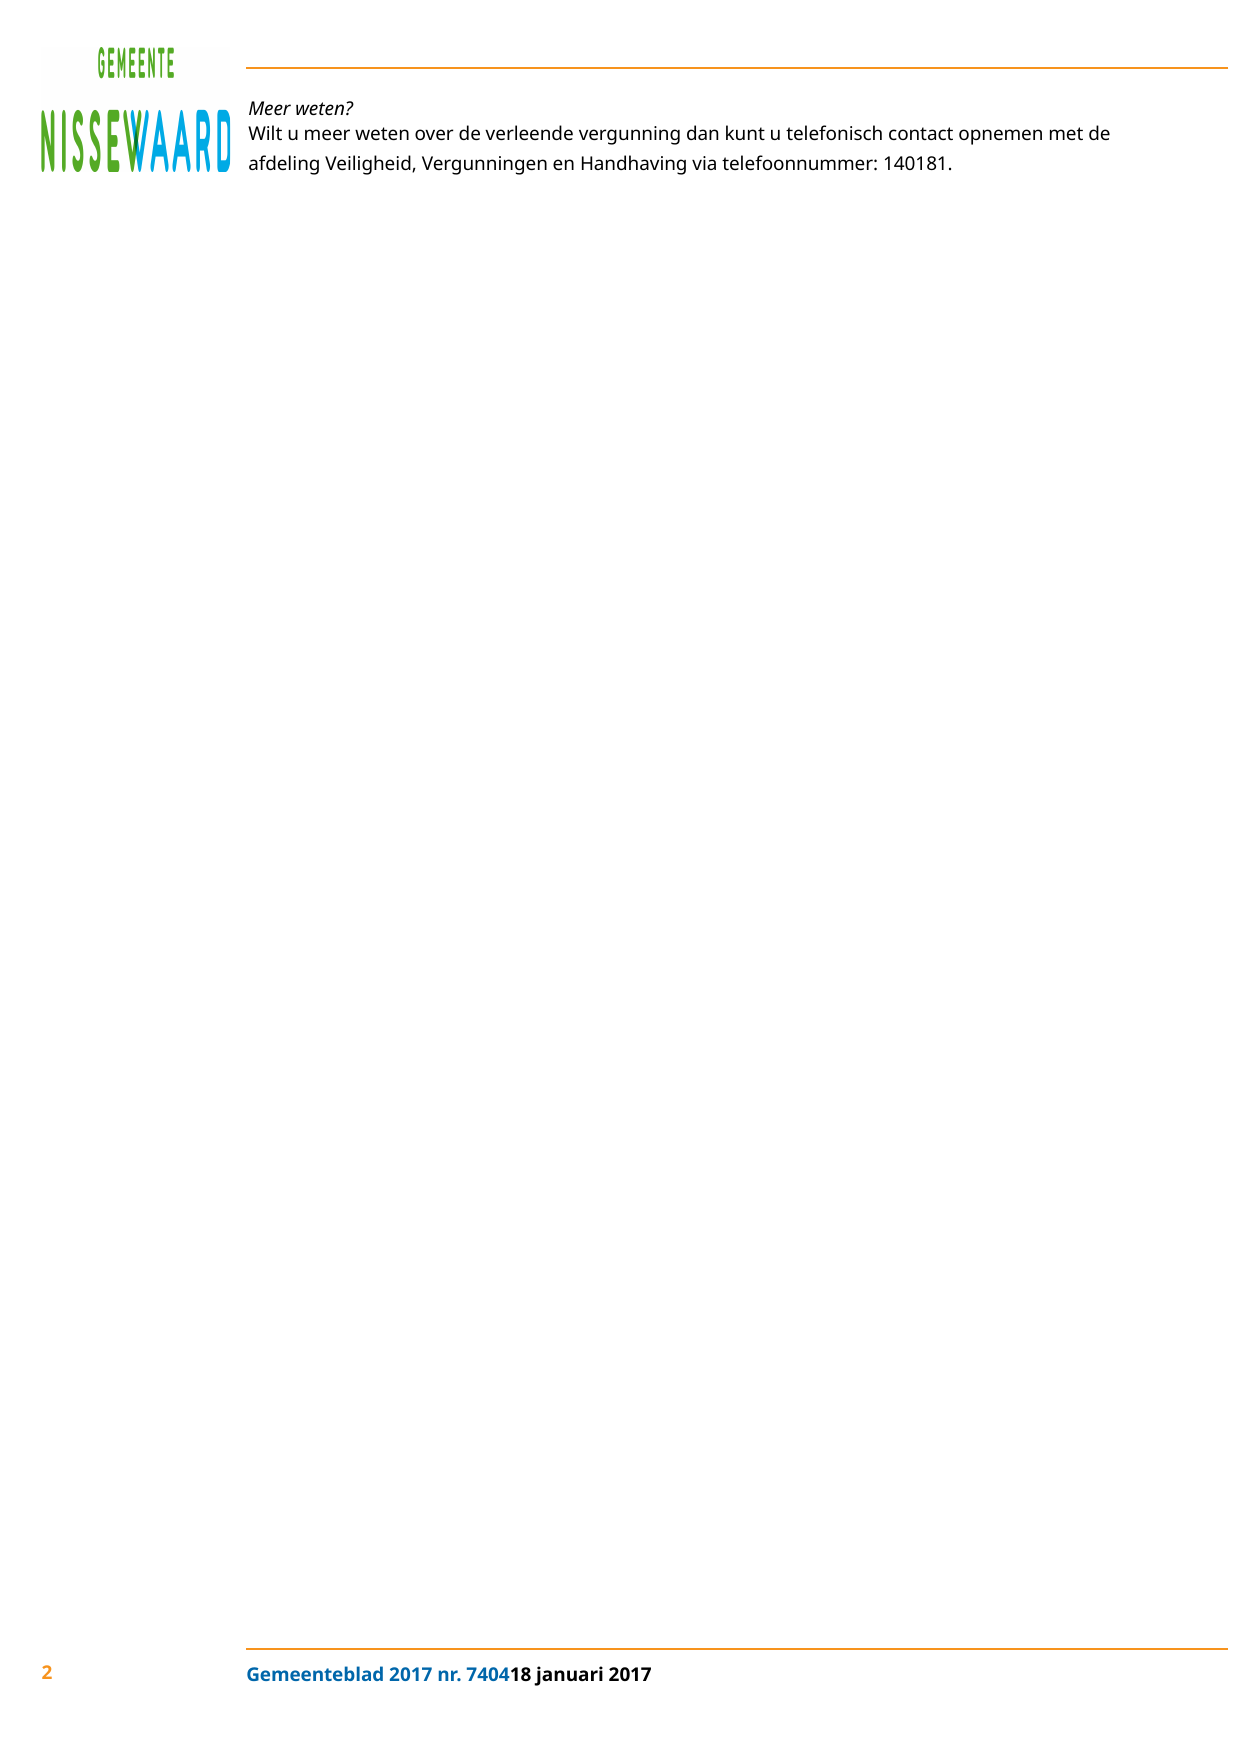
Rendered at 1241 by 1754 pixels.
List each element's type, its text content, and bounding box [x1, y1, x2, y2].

picture [201, 122, 206, 138]
picture [222, 122, 227, 160]
picture [176, 157, 187, 172]
text Meer weten? [248, 95, 1152, 121]
picture [154, 157, 165, 172]
picture [200, 151, 206, 172]
text Wilt u meer weten over de verleende vergunning dan kunt u telefonisch contact opnemen met de afdeling Veiligheid, Vergunningen en Handhaving via telefoonnummer: 140181. [248, 121, 1152, 176]
picture [41, 47, 231, 172]
